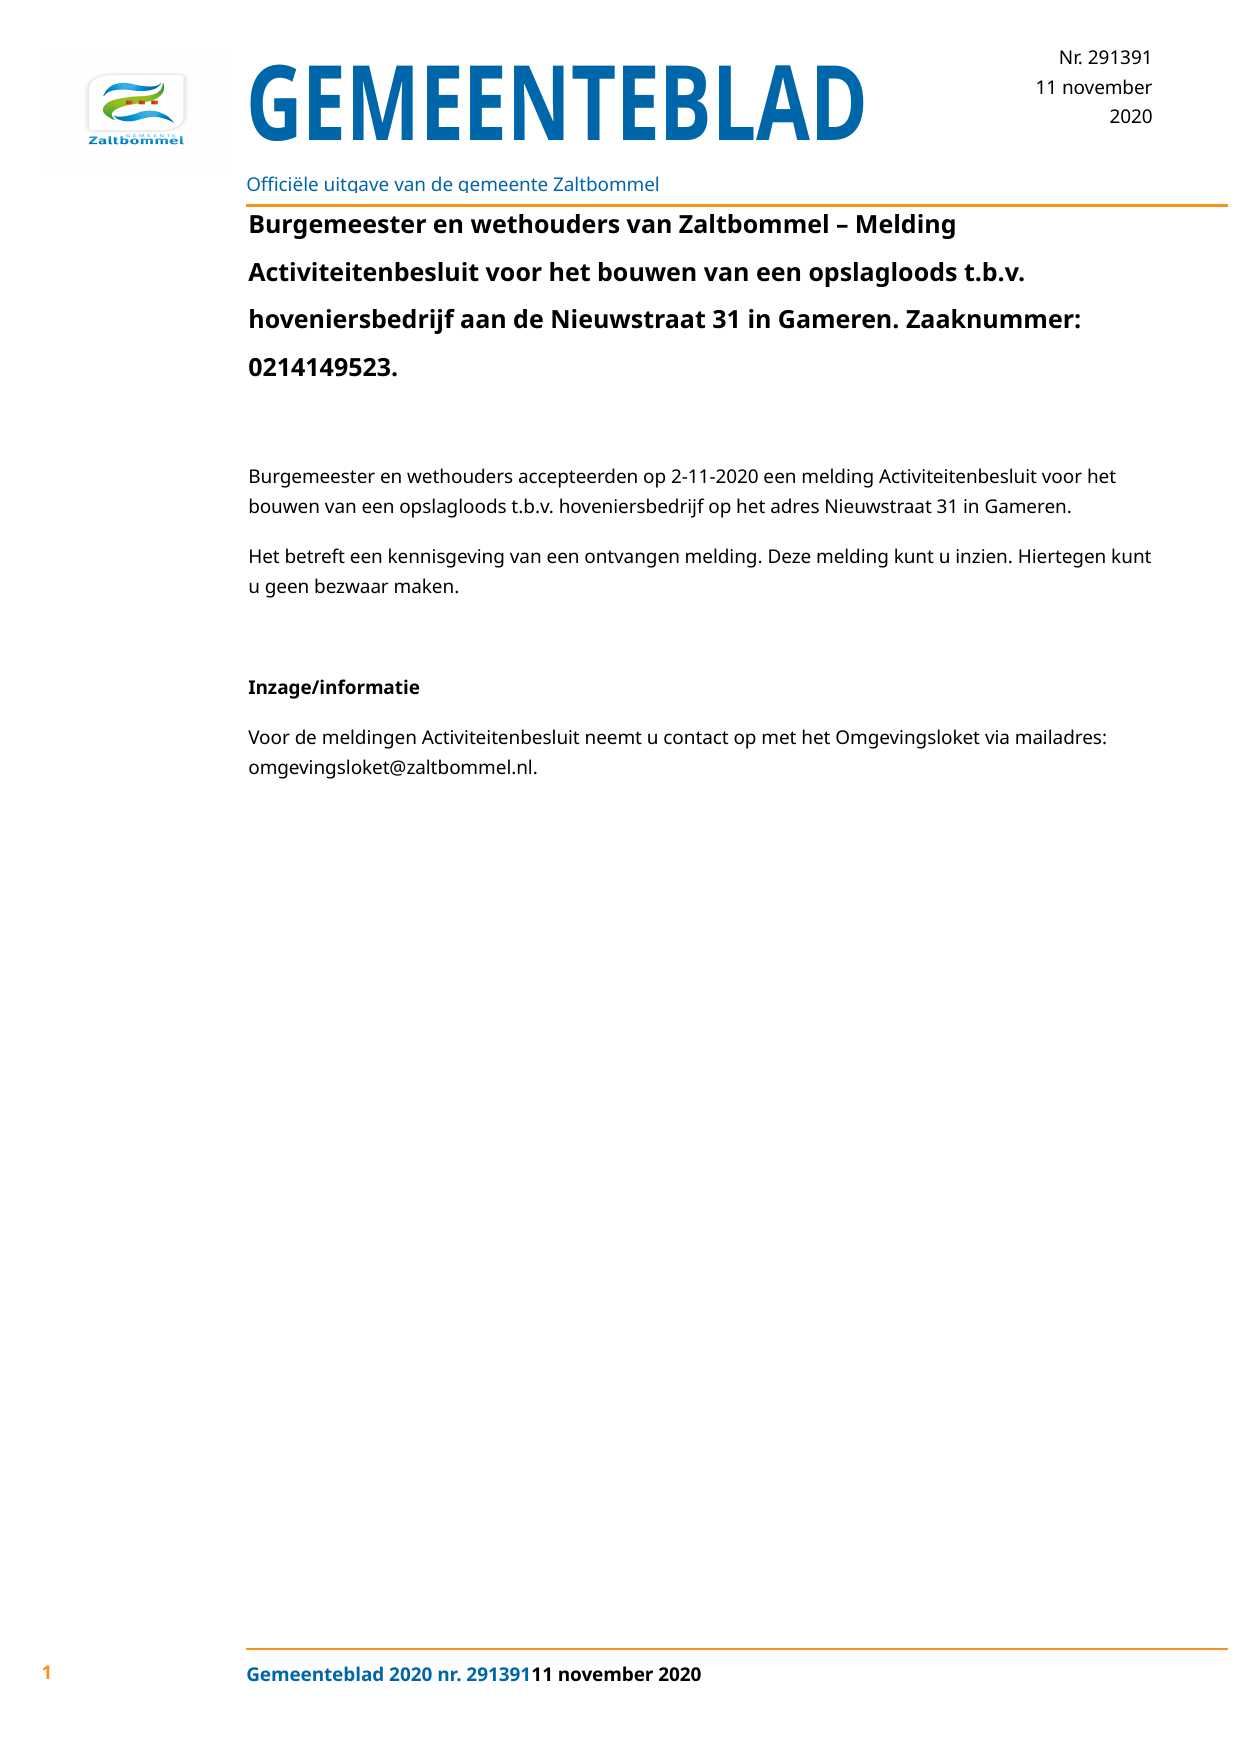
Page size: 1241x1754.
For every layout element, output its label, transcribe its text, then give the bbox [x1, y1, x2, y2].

text Inzage/informatie [248, 674, 1152, 700]
text Voor de meldingen Activiteitenbesluit neemt u contact op met het Omgevingsloket via mailadres: omgevingsloket@zaltbommel.nl. [248, 724, 1152, 780]
text Het betreft een kennisgeving van een ontvangen melding. Deze melding kunt u inzien. Hiertegen kunt u geen bezwaar maken. [248, 543, 1152, 599]
text Burgemeester en wethouders accepteerden op 2-11-2020 een melding Activiteitenbesluit voor het bouwen van een opslagloods t.b.v. hoveniersbedrijf op het adres Nieuwstraat 31 in Gameren. [248, 463, 1152, 519]
picture [41, 47, 231, 172]
text Burgemeester en wethouders van Zaltbommel – Melding Activiteitenbesluit voor het bouwen van een opslagloods t.b.v. hoveniersbedrijf aan de Nieuwstraat 31 in Gameren. Zaaknummer: 0214149523. [248, 207, 1152, 384]
